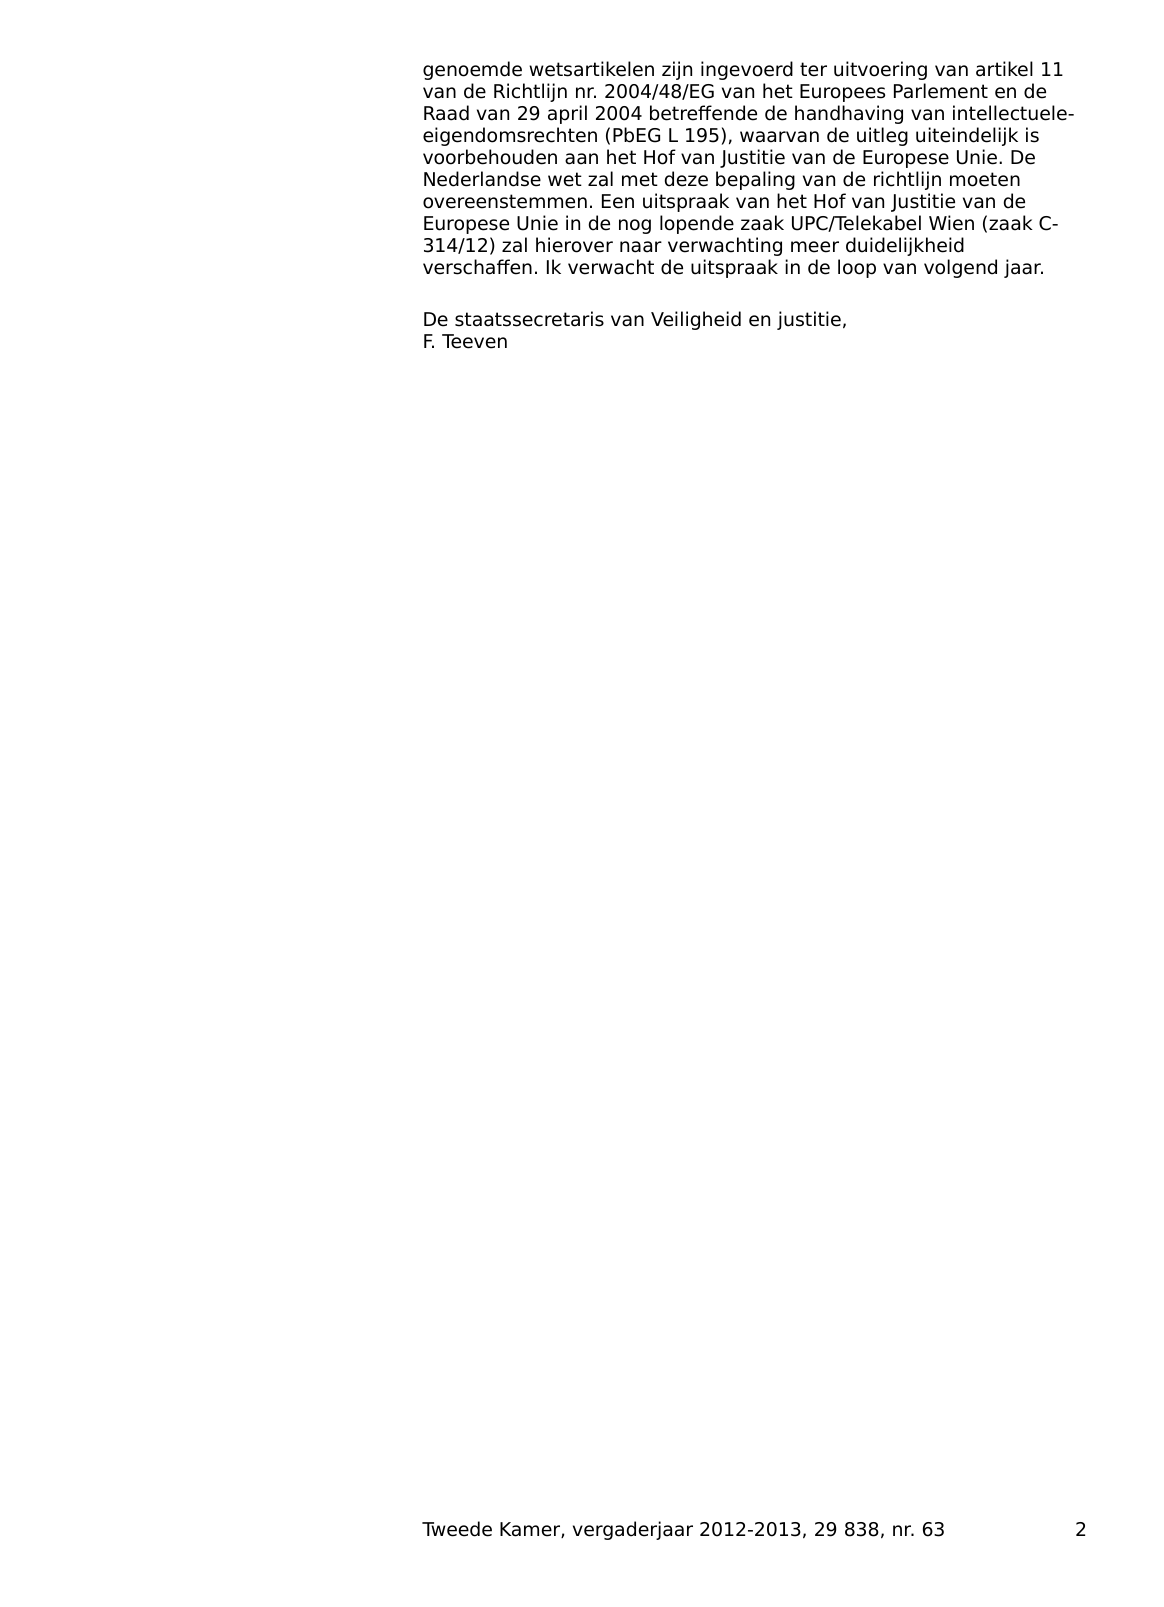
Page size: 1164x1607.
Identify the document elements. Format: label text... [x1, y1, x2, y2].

text De staatssecretaris van Veiligheid en justitie, F. Teeven [422, 309, 1087, 353]
text genoemde wetsartikelen zijn ingevoerd ter uitvoering van artikel 11 van de Richtlijn nr. 2004/48/EG van het Europees Parlement en de Raad van 29 april 2004 betreffende de handhaving van intellectuele-eigendomsrechten (PbEG L 195), waarvan de uitleg uiteindelijk is voorbehouden aan het Hof van Justitie van de Europese Unie. De Nederlandse wet zal met deze bepaling van de richtlijn moeten overeenstemmen. Een uitspraak van het Hof van Justitie van de Europese Unie in de nog lopende zaak UPC/Telekabel Wien (zaak C-314/12) zal hierover naar verwachting meer duidelijkheid verschaffen. Ik verwacht de uitspraak in de loop van volgend jaar. [422, 59, 1087, 279]
